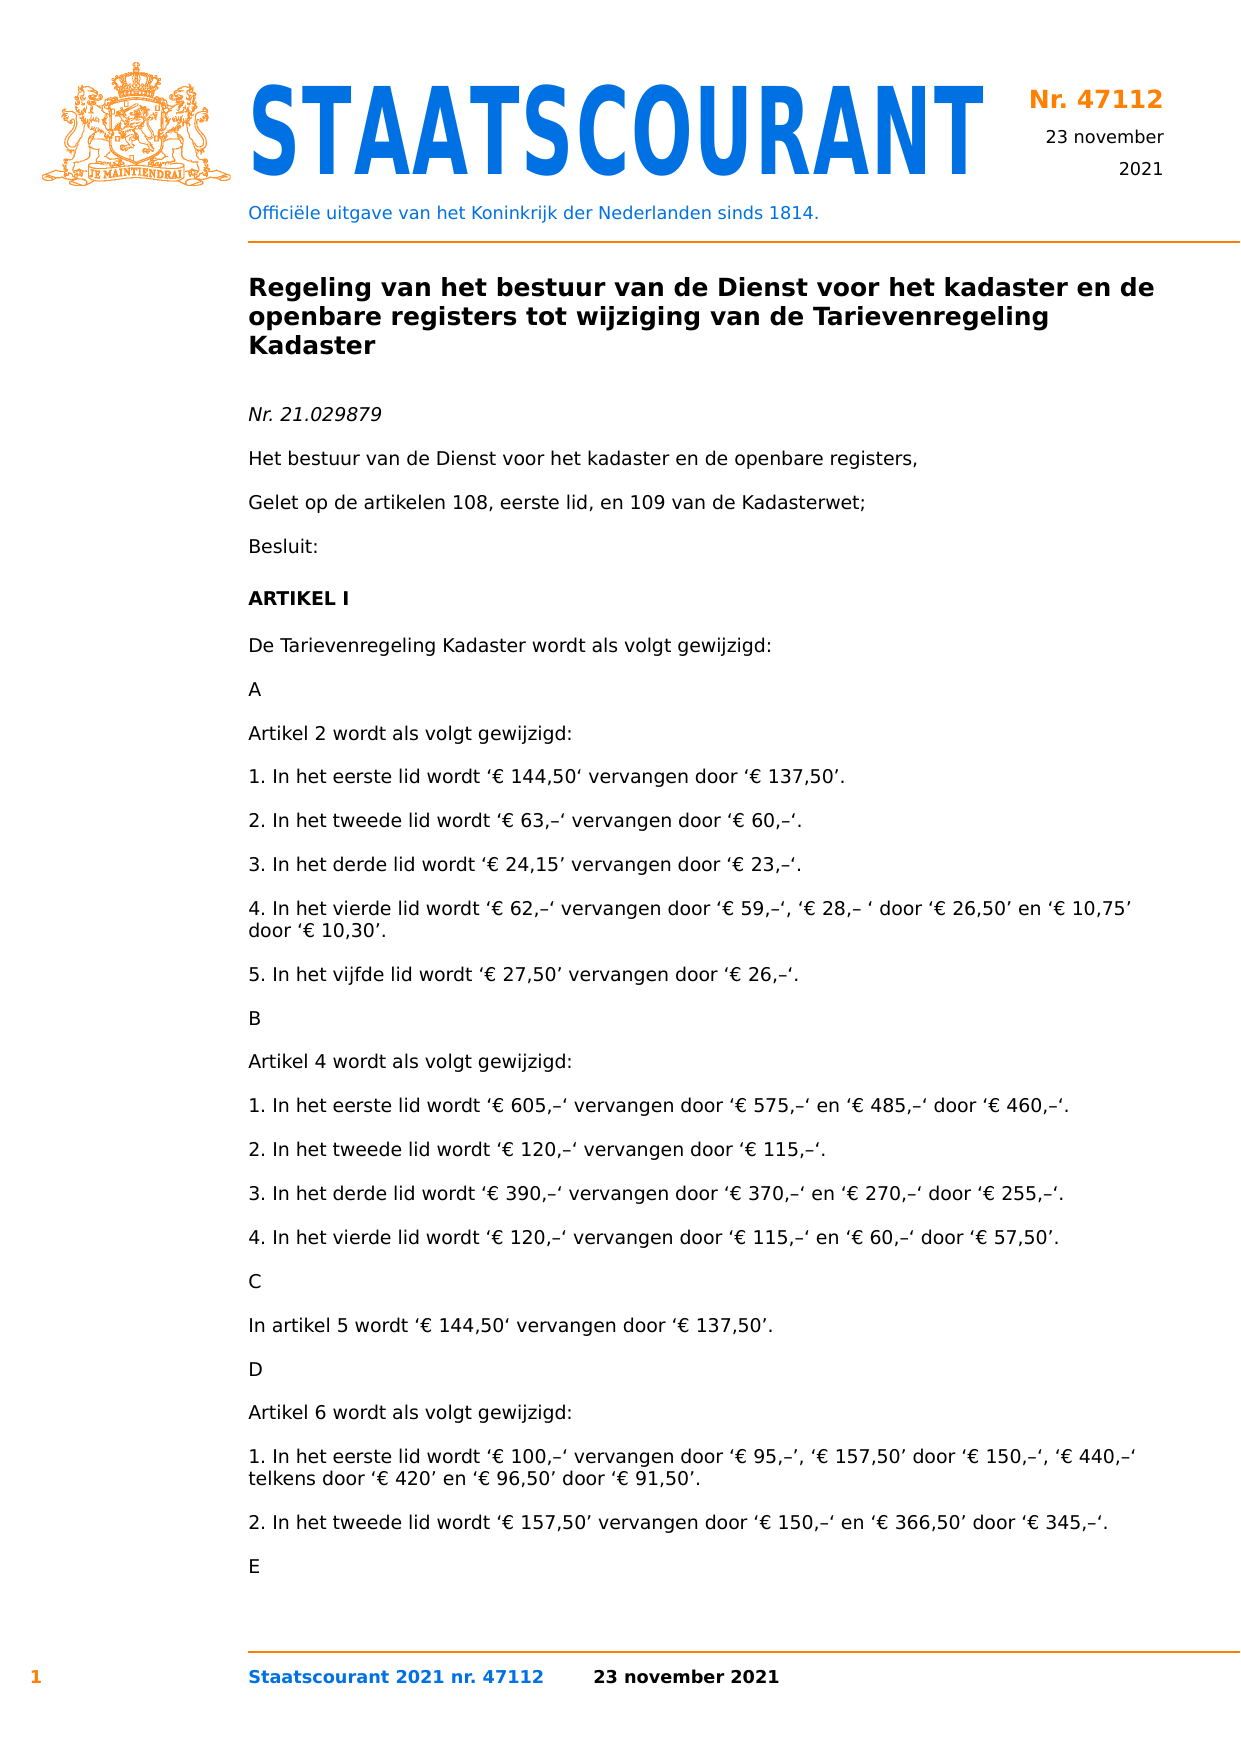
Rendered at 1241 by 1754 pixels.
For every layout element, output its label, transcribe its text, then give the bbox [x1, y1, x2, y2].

table_cell Officiële uitgave van het Koninkrijk der Nederlanden sinds 1814. [248, 203, 1240, 241]
text Artikel 2 wordt als volgt gewijzigd: [248, 722, 1163, 744]
text Het bestuur van de Dienst voor het kadaster en de openbare registers, [248, 448, 1163, 470]
text 4. In het vierde lid wordt ‘€ 62,–‘ vervangen door ‘€ 59,–‘, ‘€ 28,– ‘ door ‘€ 26,50’ en ‘€ 10,75’ door ‘€ 10,30’. [248, 898, 1163, 942]
text 2. In het tweede lid wordt ‘€ 157,50’ vervangen door ‘€ 150,–‘ en ‘€ 366,50’ door ‘€ 345,–‘. [248, 1512, 1163, 1534]
text Besluit: [248, 536, 1163, 558]
picture [41, 62, 231, 186]
text 3. In het derde lid wordt ‘€ 390,–‘ vervangen door ‘€ 370,–‘ en ‘€ 270,–‘ door ‘€ 255,–‘. [248, 1183, 1163, 1205]
text 1. In het eerste lid wordt ‘€ 605,–‘ vervangen door ‘€ 575,–‘ en ‘€ 485,–‘ door ‘€ 460,–‘. [248, 1095, 1163, 1117]
text In artikel 5 wordt ‘€ 144,50‘ vervangen door ‘€ 137,50’. [248, 1314, 1163, 1337]
text B [248, 1008, 1163, 1029]
text Artikel 6 wordt als volgt gewijzigd: [248, 1402, 1163, 1424]
subtitle ARTIKEL I [248, 588, 1163, 610]
text D [248, 1358, 1163, 1380]
subtitle Regeling van het bestuur van de Dienst voor het kadaster en de openbare registers tot wijziging van de Tarievenregeling Kadaster [248, 273, 1163, 361]
text 3. In het derde lid wordt ‘€ 24,15’ vervangen door ‘€ 23,–‘. [248, 854, 1163, 876]
table_cell 2021 [998, 153, 1240, 203]
text 5. In het vijfde lid wordt ‘€ 27,50’ vervangen door ‘€ 26,–‘. [248, 964, 1163, 986]
text C [248, 1271, 1163, 1293]
text Gelet op de artikelen 108, eerste lid, en 109 van de Kadasterwet; [248, 492, 1163, 514]
table_header STAATSCOURANT [248, 62, 998, 203]
text 1. In het eerste lid wordt ‘€ 100,–‘ vervangen door ‘€ 95,–’, ‘€ 157,50’ door ‘€ 150,–‘, ‘€ 440,–‘ telkens door ‘€ 420’ en ‘€ 96,50’ door ‘€ 91,50’. [248, 1446, 1163, 1490]
text 1. In het eerste lid wordt ‘€ 144,50‘ vervangen door ‘€ 137,50’. [248, 766, 1163, 788]
text A [248, 679, 1163, 701]
table_cell 23 november [998, 121, 1240, 153]
text 2. In het tweede lid wordt ‘€ 120,–‘ vervangen door ‘€ 115,–‘. [248, 1139, 1163, 1161]
table_header [25, 62, 248, 241]
text 2. In het tweede lid wordt ‘€ 63,–‘ vervangen door ‘€ 60,–‘. [248, 810, 1163, 832]
text Artikel 4 wordt als volgt gewijzigd: [248, 1051, 1163, 1073]
text E [248, 1556, 1163, 1578]
text Nr. 21.029879 [248, 404, 1163, 426]
text 4. In het vierde lid wordt ‘€ 120,–‘ vervangen door ‘€ 115,–‘ en ‘€ 60,–‘ door ‘€ 57,50’. [248, 1227, 1163, 1249]
text De Tarievenregeling Kadaster wordt als volgt gewijzigd: [248, 635, 1163, 657]
table_header Nr. 47112 [998, 62, 1240, 121]
